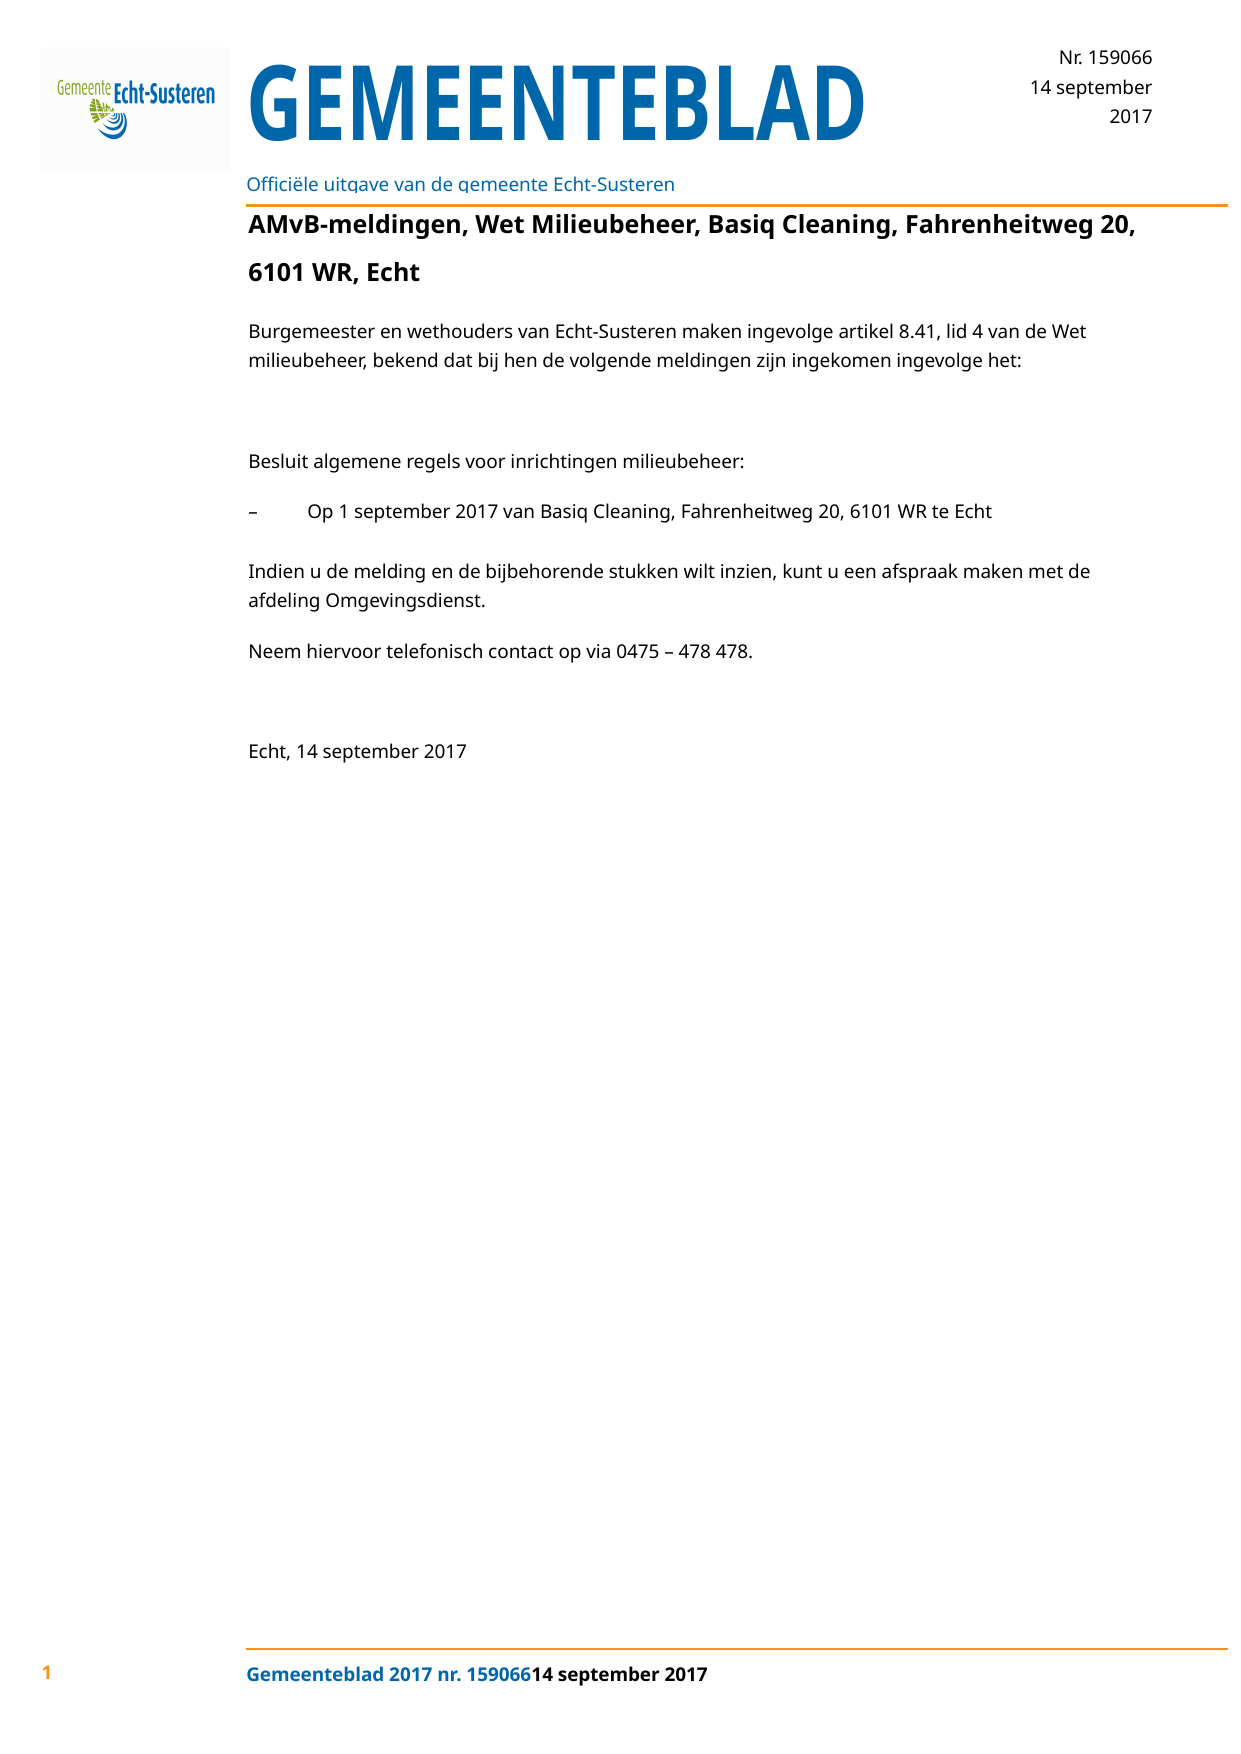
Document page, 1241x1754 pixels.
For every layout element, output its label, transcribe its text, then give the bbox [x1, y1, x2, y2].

text Indien u de melding en de bijbehorende stukken wilt inzien, kunt u een afspraak maken met de afdeling Omgevingsdienst. [248, 558, 1152, 613]
list Op 1 september 2017 van Basiq Cleaning, Fahrenheitweg 20, 6101 WR te Echt [248, 499, 1152, 524]
picture [41, 47, 231, 172]
text Echt, 14 september 2017 [248, 739, 1152, 764]
text Besluit algemene regels voor inrichtingen milieubeheer: [248, 448, 1152, 474]
text Neem hiervoor telefonisch contact op via 0475 – 478 478. [248, 638, 1152, 664]
text AMvB-meldingen, Wet Milieubeheer, Basiq Cleaning, Fahrenheitweg 20, 6101 WR, Echt [248, 207, 1152, 288]
text Burgemeester en wethouders van Echt-Susteren maken ingevolge artikel 8.41, lid 4 van de Wet milieubeheer, bekend dat bij hen de volgende meldingen zijn ingekomen ingevolge het: [248, 318, 1152, 373]
